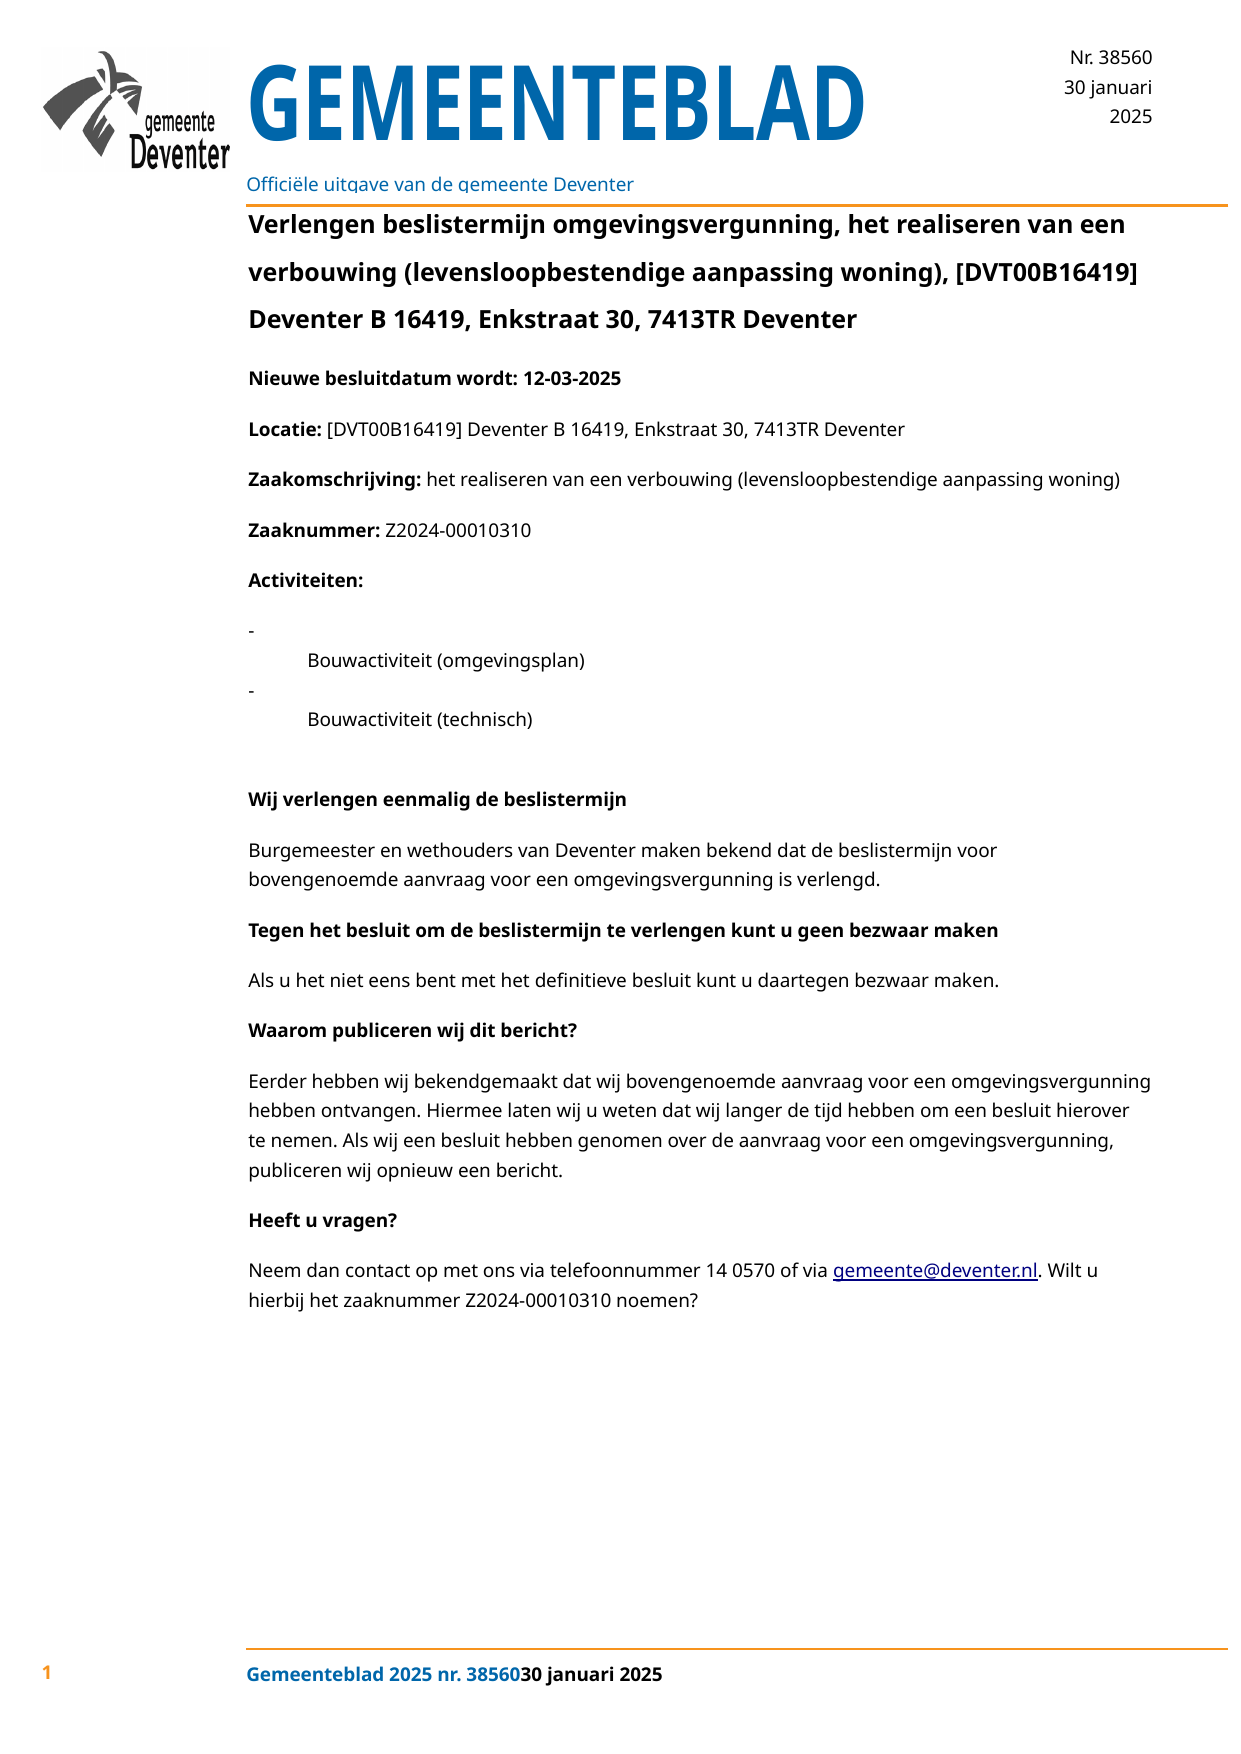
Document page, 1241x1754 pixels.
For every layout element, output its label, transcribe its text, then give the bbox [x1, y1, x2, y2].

text Burgemeester en wethouders van Deventer maken bekend dat de beslistermijn voor bovengenoemde aanvraag voor een omgevingsvergunning is verlengd. [248, 837, 1152, 892]
text Nieuwe besluitdatum wordt: 12-03-2025 [248, 366, 1152, 391]
text Heeft u vragen? [248, 1207, 1152, 1233]
text Neem dan contact op met ons via telefoonnummer 14 0570 of via gemeente@deventer.nl. Wilt u hierbij het zaaknummer Z2024-00010310 noemen? [248, 1258, 1152, 1313]
text Als u het niet eens bent met het definitieve besluit kunt u daartegen bezwaar maken. [248, 967, 1152, 993]
text Eerder hebben wij bekendgemaakt dat wij bovengenoemde aanvraag voor een omgevingsvergunning hebben ontvangen. Hiermee laten wij u weten dat wij langer de tijd hebben om een besluit hierover te nemen. Als wij een besluit hebben genomen over de aanvraag voor een omgevingsvergunning, publiceren wij opnieuw een bericht. [248, 1068, 1152, 1182]
text Zaakomschrijving: het realiseren van een verbouwing (levensloopbestendige aanpassing woning) [248, 466, 1152, 492]
list Bouwactiviteit (omgevingsplan) [248, 647, 1152, 673]
text Locatie: [DVT00B16419] Deventer B 16419, Enkstraat 30, 7413TR Deventer [248, 416, 1152, 442]
text Wij verlengen eenmalig de beslistermijn [248, 786, 1152, 812]
text Tegen het besluit om de beslistermijn te verlengen kunt u geen bezwaar maken [248, 917, 1152, 942]
list Bouwactiviteit (technisch) [248, 706, 1152, 732]
text Zaaknummer: Z2024-00010310 [248, 517, 1152, 542]
picture [41, 47, 231, 172]
text Verlengen beslistermijn omgevingsvergunning, het realiseren van een verbouwing (levensloopbestendige aanpassing woning), [DVT00B16419] Deventer B 16419, Enkstraat 30, 7413TR Deventer [248, 207, 1152, 336]
text Activiteiten: [248, 567, 1152, 593]
text Waarom publiceren wij dit bericht? [248, 1018, 1152, 1043]
